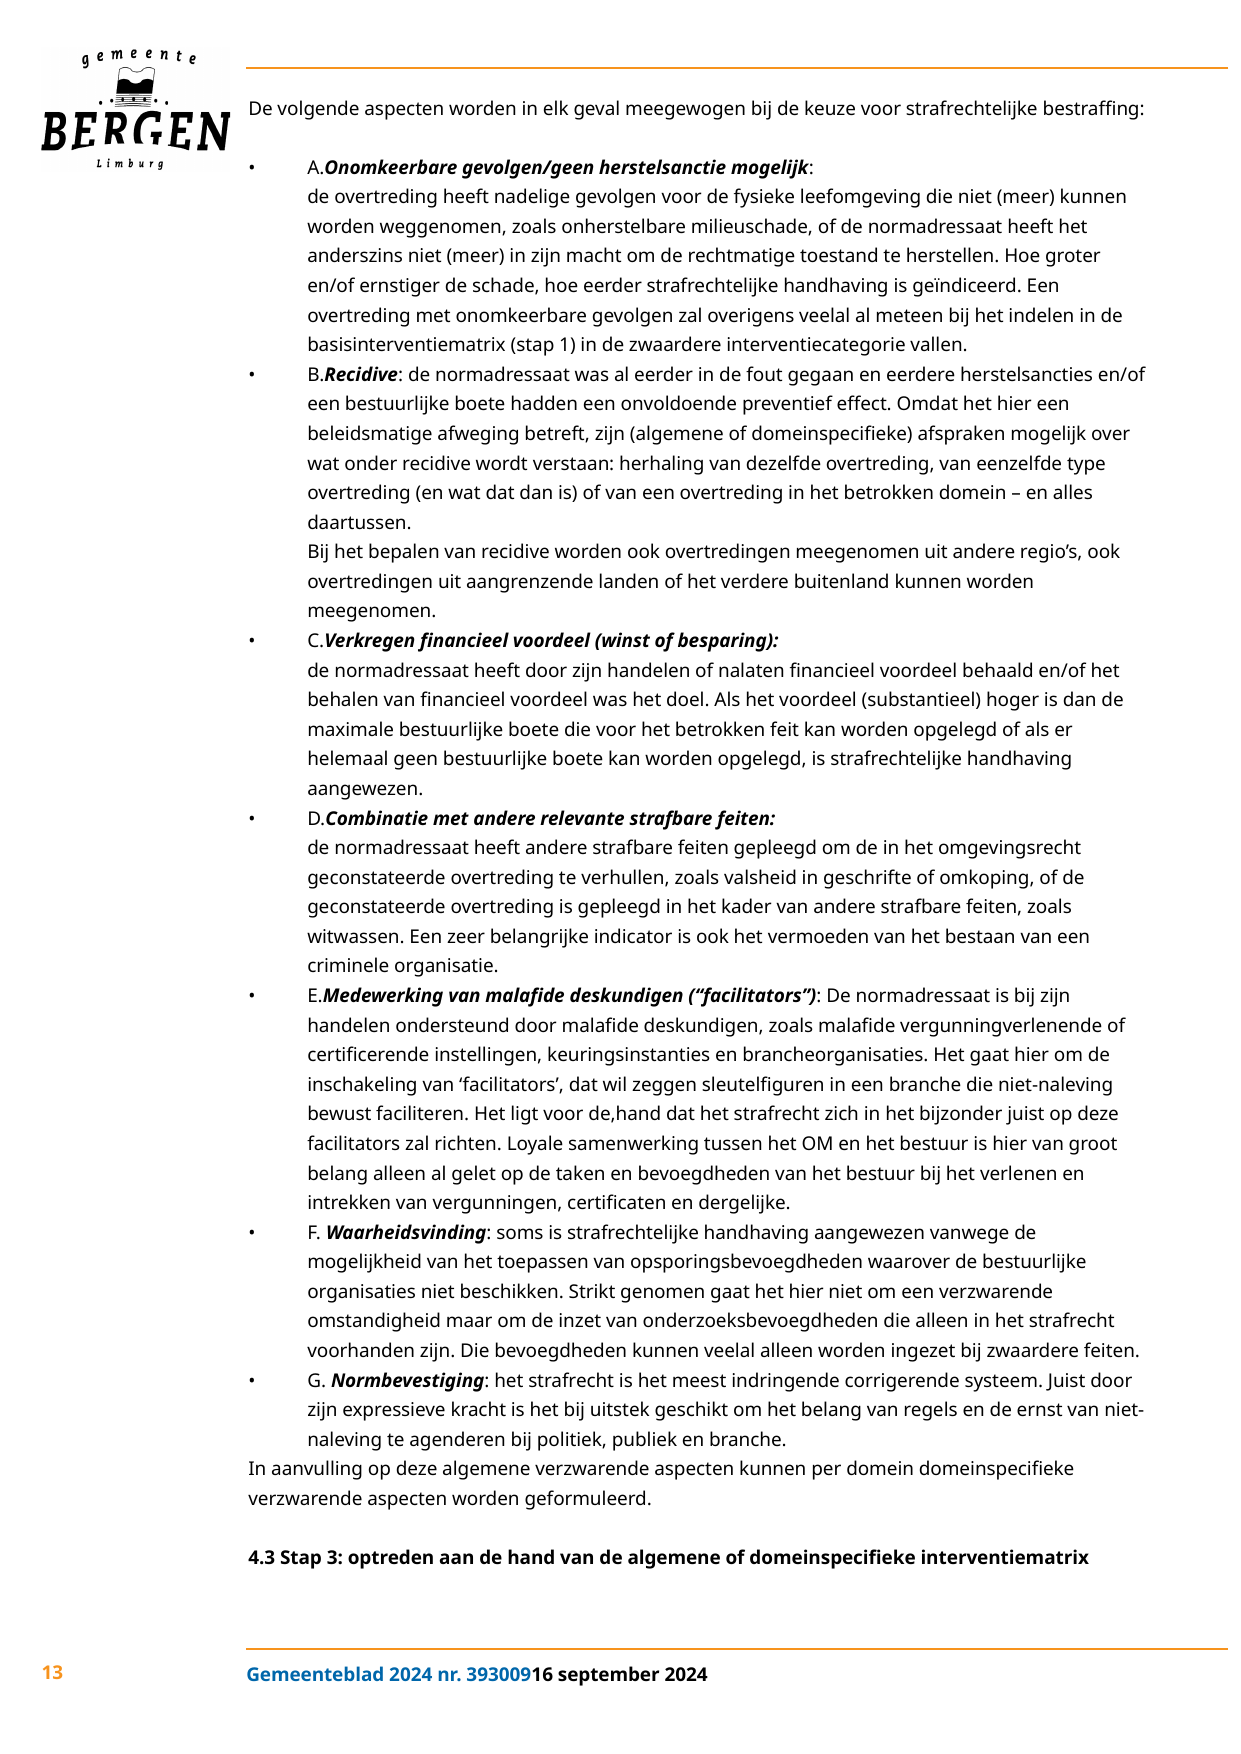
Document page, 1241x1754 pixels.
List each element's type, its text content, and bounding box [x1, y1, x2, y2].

list de normadressaat heeft door zijn handelen of nalaten financieel voordeel behaald en/of het behalen van financieel voordeel was het doel. Als het voordeel (substantieel) hoger is dan de maximale bestuurlijke boete die voor het betrokken feit kan worden opgelegd of als er helemaal geen bestuurlijke boete kan worden opgelegd, is strafrechtelijke handhaving aangewezen. [248, 657, 1152, 801]
list A.Onomkeerbare gevolgen/geen herstelsanctie mogelijk: [248, 154, 1152, 180]
list B.Recidive: de normadressaat was al eerder in de fout gegaan en eerdere herstelsancties en/of een bestuurlijke boete hadden een onvoldoende preventief effect. Omdat het hier een beleidsmatige afweging betreft, zijn (algemene of domeinspecifieke) afspraken mogelijk over wat onder recidive wordt verstaan: herhaling van dezelfde overtreding, van eenzelfde type overtreding (en wat dat dan is) of van een overtreding in het betrokken domein – en alles daartussen. [248, 361, 1152, 535]
list D.Combinatie met andere relevante strafbare feiten: [248, 805, 1152, 831]
list Bij het bepalen van recidive worden ook overtredingen meegenomen uit andere regio’s, ook overtredingen uit aangrenzende landen of het verdere buitenland kunnen worden meegenomen. [248, 538, 1152, 623]
list de normadressaat heeft andere strafbare feiten gepleegd om de in het omgevingsrecht geconstateerde overtreding te verhullen, zoals valsheid in geschrifte of omkoping, of de geconstateerde overtreding is gepleegd in het kader van andere strafbare feiten, zoals witwassen. Een zeer belangrijke indicator is ook het vermoeden van het bestaan van een criminele organisatie. [248, 834, 1152, 978]
text 4.3 Stap 3: optreden aan de hand van de algemene of domeinspecifieke interventiematrix [248, 1544, 1152, 1570]
list G. Normbevestiging: het strafrecht is het meest indringende corrigerende systeem. Juist door zijn expressieve kracht is het bij uitstek geschikt om het belang van regels en de ernst van niet-naleving te agenderen bij politiek, publiek en branche. [248, 1367, 1152, 1452]
list E.Medewerking van malafide deskundigen (“facilitators”): De normadressaat is bij zijn handelen ondersteund door malafide deskundigen, zoals malafide vergunningverlenende of certificerende instellingen, keuringsinstanties en brancheorganisaties. Het gaat hier om de inschakeling van ‘facilitators’, dat wil zeggen sleutelfiguren in een branche die niet-naleving bewust faciliteren. Het ligt voor de,hand dat het strafrecht zich in het bijzonder juist op deze facilitators zal richten. Loyale samenwerking tussen het OM en het bestuur is hier van groot belang alleen al gelet op de taken en bevoegdheden van het bestuur bij het verlenen en intrekken van vergunningen, certificaten en dergelijke. [248, 982, 1152, 1215]
picture [41, 47, 231, 172]
list C.Verkregen financieel voordeel (winst of besparing): [248, 627, 1152, 653]
list de overtreding heeft nadelige gevolgen voor de fysieke leefomgeving die niet (meer) kunnen worden weggenomen, zoals onherstelbare milieuschade, of de normadressaat heeft het anderszins niet (meer) in zijn macht om de rechtmatige toestand te herstellen. Hoe groter en/of ernstiger de schade, hoe eerder strafrechtelijke handhaving is geïndiceerd. Een overtreding met onomkeerbare gevolgen zal overigens veelal al meteen bij het indelen in de basisinterventiematrix (stap 1) in de zwaardere interventiecategorie vallen. [248, 183, 1152, 357]
text De volgende aspecten worden in elk geval meegewogen bij de keuze voor strafrechtelijke bestraffing: [248, 95, 1152, 121]
text In aanvulling op deze algemene verzwarende aspecten kunnen per domein domeinspecifieke verzwarende aspecten worden geformuleerd. [248, 1456, 1152, 1511]
list F. Waarheidsvinding: soms is strafrechtelijke handhaving aangewezen vanwege de mogelijkheid van het toepassen van opsporingsbevoegdheden waarover de bestuurlijke organisaties niet beschikken. Strikt genomen gaat het hier niet om een verzwarende omstandigheid maar om de inzet van onderzoeksbevoegdheden die alleen in het strafrecht voorhanden zijn. Die bevoegdheden kunnen veelal alleen worden ingezet bij zwaardere feiten. [248, 1219, 1152, 1363]
